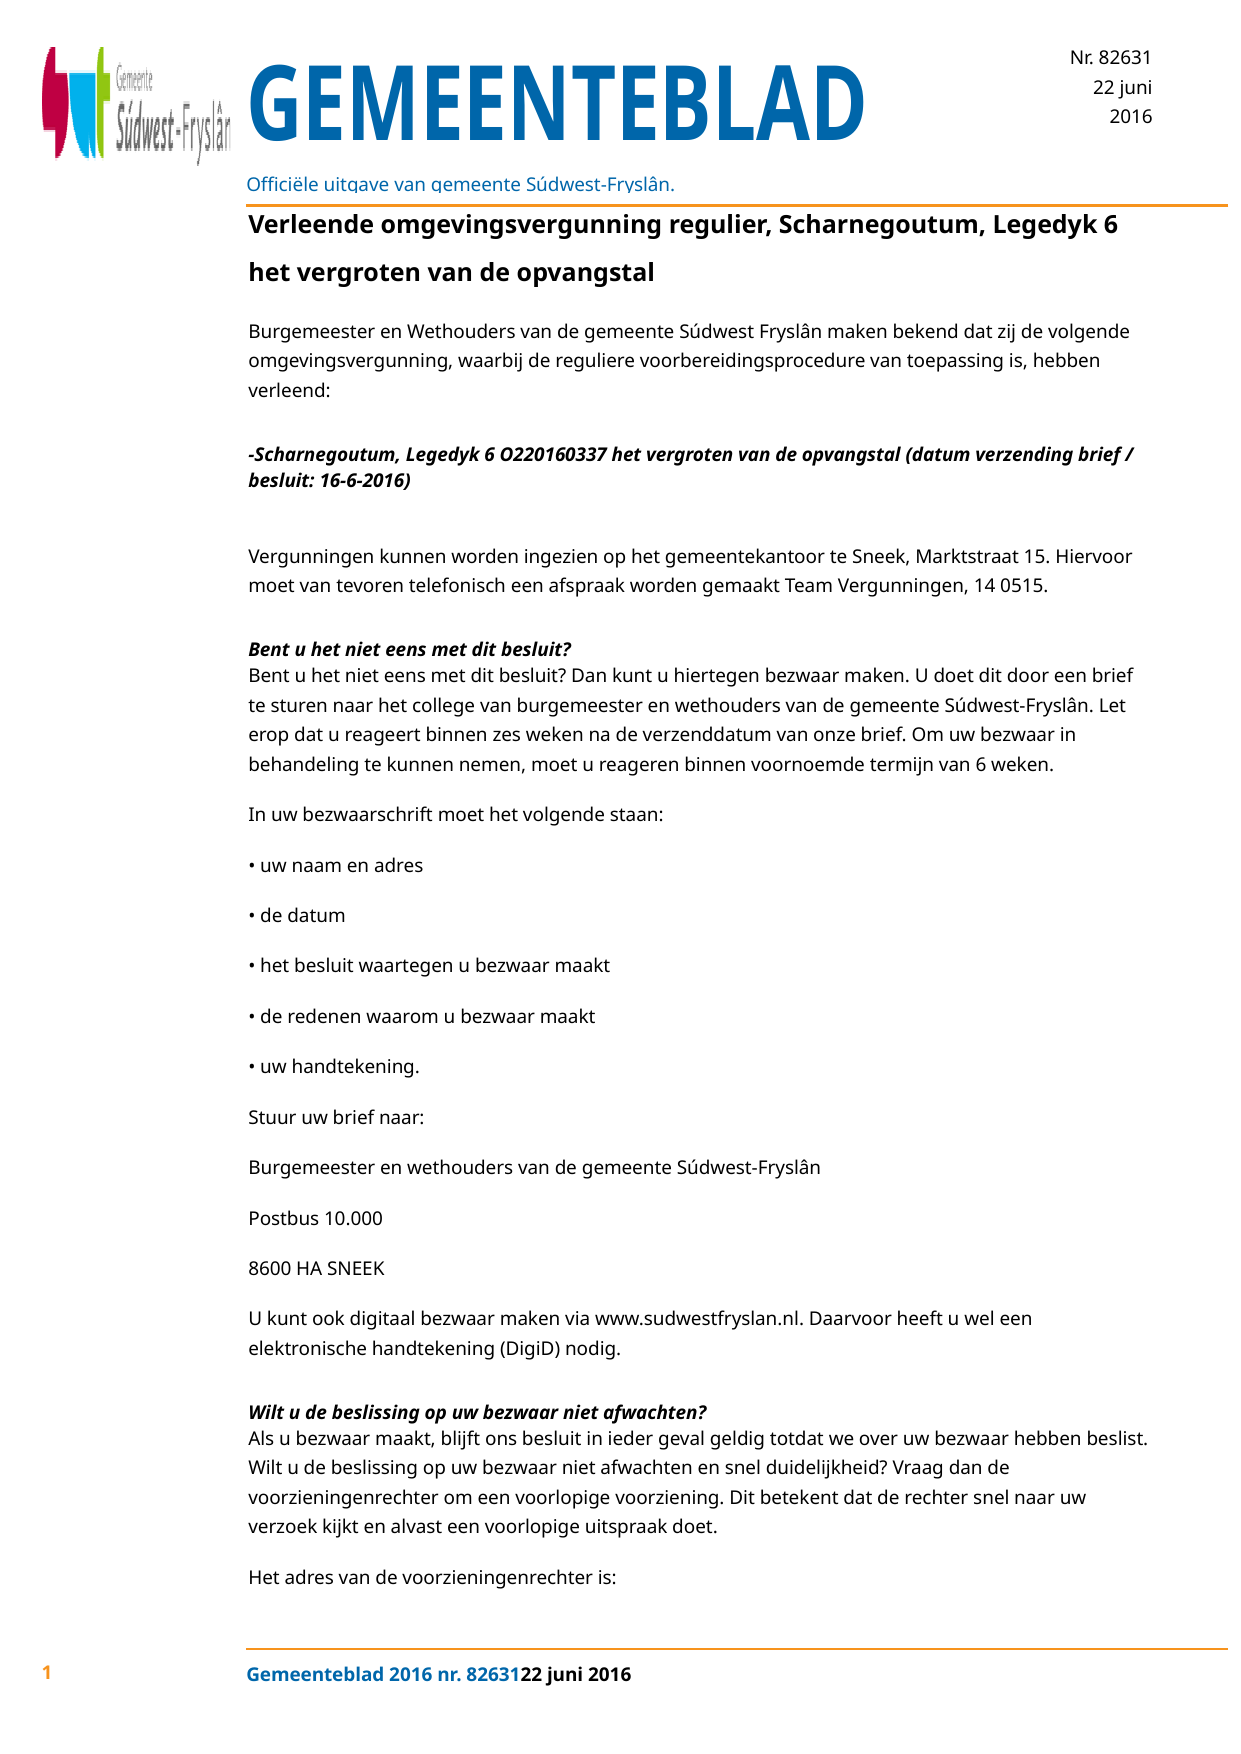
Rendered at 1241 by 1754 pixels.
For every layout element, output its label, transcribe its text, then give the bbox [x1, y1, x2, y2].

text Postbus 10.000 [248, 1205, 1152, 1230]
text • de datum [248, 902, 1152, 928]
text Burgemeester en wethouders van de gemeente Súdwest-Fryslân [248, 1154, 1152, 1180]
text Burgemeester en Wethouders van de gemeente Súdwest Fryslân maken bekend dat zij de volgende omgevingsvergunning, waarbij de reguliere voorbereidingsprocedure van toepassing is, hebben verleend: [248, 318, 1152, 403]
text Verleende omgevingsvergunning regulier, Scharnegoutum, Legedyk 6 het vergroten van de opvangstal [248, 207, 1152, 288]
text • uw naam en adres [248, 852, 1152, 877]
text Vergunningen kunnen worden ingezien op het gemeentekantoor te Sneek, Marktstraat 15. Hiervoor moet van tevoren telefonisch een afspraak worden gemaakt Team Vergunningen, 14 0515. [248, 543, 1152, 598]
text • de redenen waarom u bezwaar maakt [248, 1003, 1152, 1029]
text Wilt u de beslissing op uw bezwaar niet afwachten? [248, 1399, 1152, 1425]
picture [41, 47, 231, 172]
text In uw bezwaarschrift moet het volgende staan: [248, 801, 1152, 827]
text Het adres van de voorzieningenrechter is: [248, 1564, 1152, 1590]
text Stuur uw brief naar: [248, 1104, 1152, 1129]
text Bent u het niet eens met dit besluit? Dan kunt u hiertegen bezwaar maken. U doet dit door een brief te sturen naar het college van burgemeester en wethouders van de gemeente Súdwest-Fryslân. Let erop dat u reageert binnen zes weken na de verzenddatum van onze brief. Om uw bezwaar in behandeling te kunnen nemen, moet u reageren binnen voornoemde termijn van 6 weken. [248, 662, 1152, 777]
text • uw handtekening. [248, 1053, 1152, 1079]
text 8600 HA SNEEK [248, 1255, 1152, 1281]
text U kunt ook digitaal bezwaar maken via www.sudwestfryslan.nl. Daarvoor heeft u wel een elektronische handtekening (DigiD) nodig. [248, 1306, 1152, 1361]
text -Scharnegoutum, Legedyk 6 O220160337 het vergroten van de opvangstal (datum verzending brief / besluit: 16-6-2016) [248, 441, 1152, 492]
text Bent u het niet eens met dit besluit? [248, 636, 1152, 662]
text Als u bezwaar maakt, blijft ons besluit in ieder geval geldig totdat we over uw bezwaar hebben beslist. Wilt u de beslissing op uw bezwaar niet afwachten en snel duidelijkheid? Vraag dan de voorzieningenrechter om een voorlopige voorziening. Dit betekent dat de rechter snel naar uw verzoek kijkt en alvast een voorlopige uitspraak doet. [248, 1425, 1152, 1539]
text • het besluit waartegen u bezwaar maakt [248, 953, 1152, 978]
